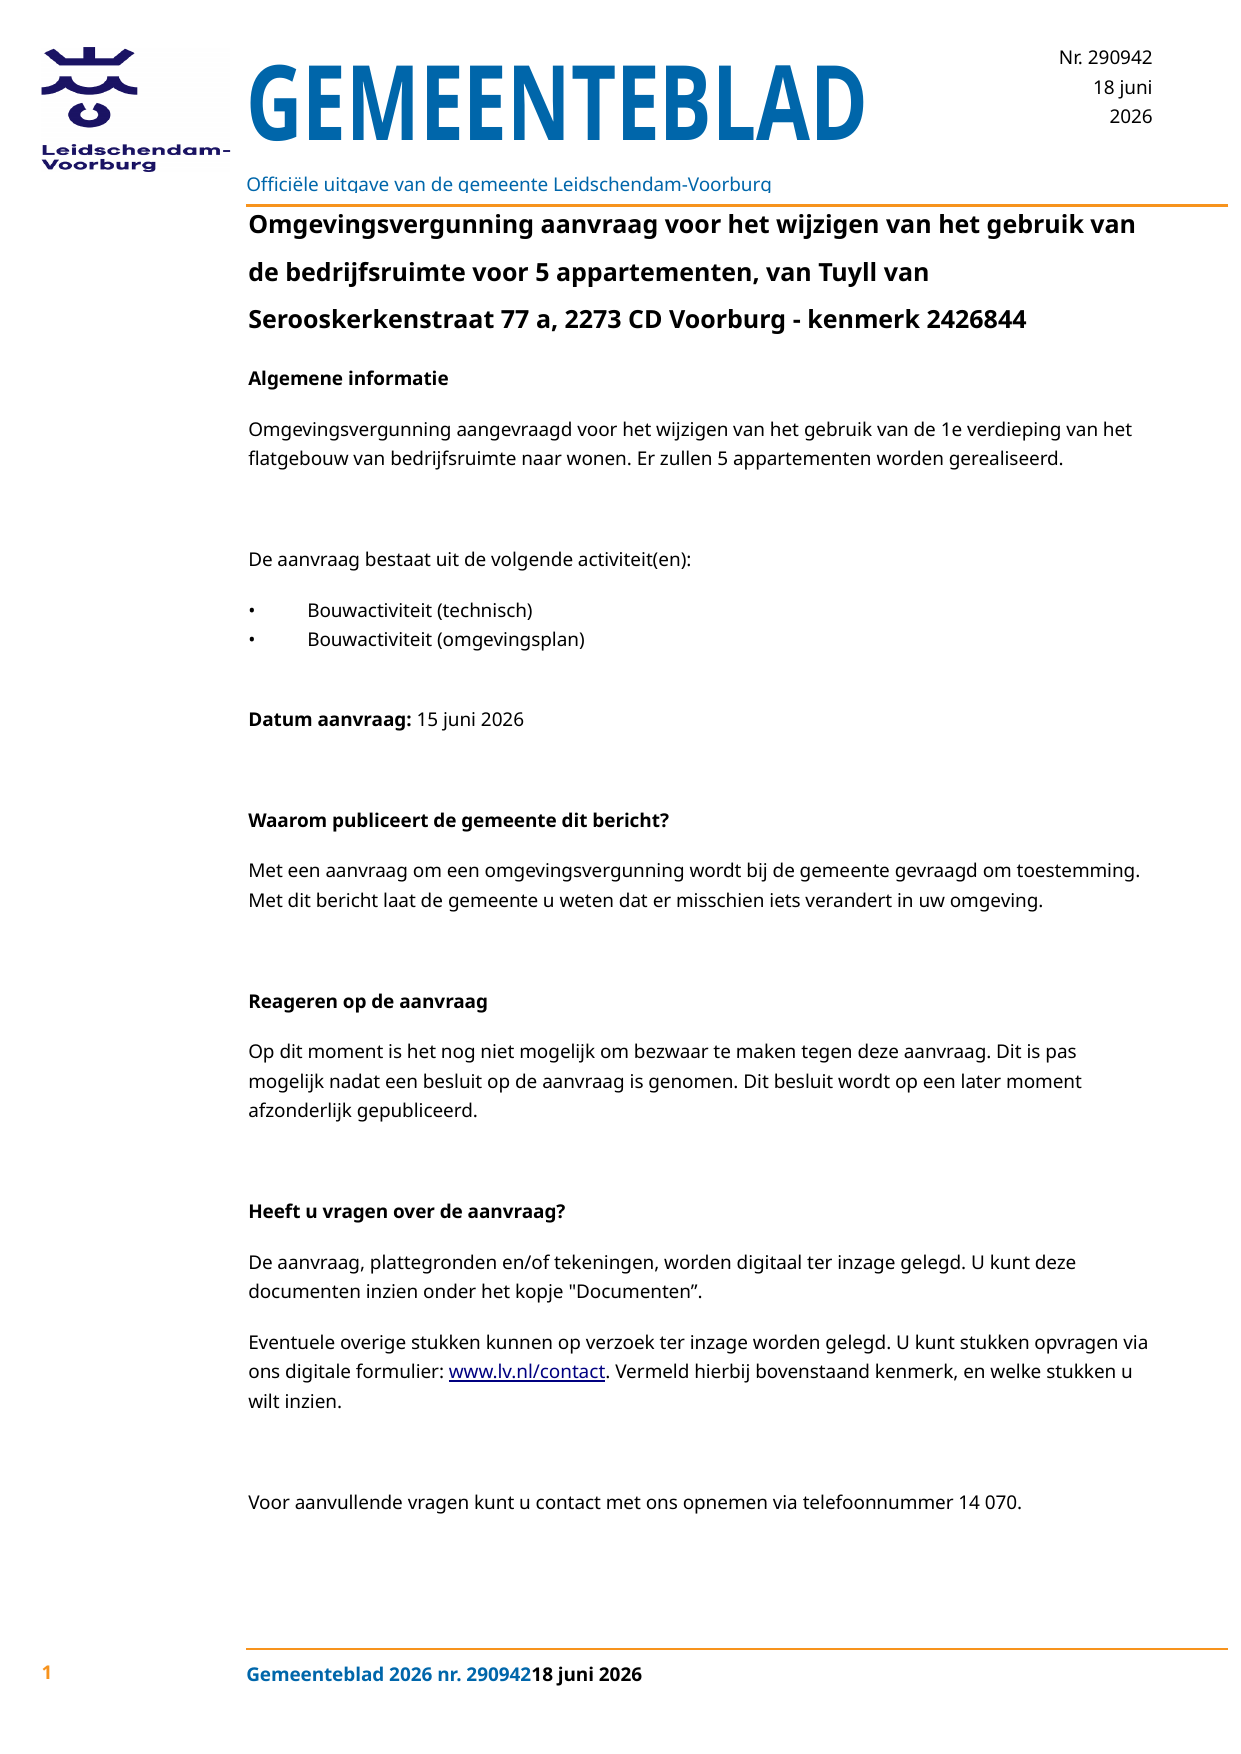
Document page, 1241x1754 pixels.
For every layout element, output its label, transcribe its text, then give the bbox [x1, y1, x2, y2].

picture [41, 47, 231, 172]
text Op dit moment is het nog niet mogelijk om bezwaar te maken tegen deze aanvraag. Dit is pas mogelijk nadat een besluit op de aanvraag is genomen. Dit besluit wordt op een later moment afzonderlijk gepubliceerd. [248, 1038, 1152, 1123]
text De aanvraag bestaat uit de volgende activiteit(en): [248, 546, 1152, 572]
text Met een aanvraag om een omgevingsvergunning wordt bij de gemeente gevraagd om toestemming. Met dit bericht laat de gemeente u weten dat er misschien iets verandert in uw omgeving. [248, 858, 1152, 913]
text Algemene informatie [248, 366, 1152, 391]
list Bouwactiviteit (omgevingsplan) [248, 626, 1152, 652]
text Waarom publiceert de gemeente dit bericht? [248, 807, 1152, 833]
text De aanvraag, plattegronden en/of tekeningen, worden digitaal ter inzage gelegd. U kunt deze documenten inzien onder het kopje "Documenten”. [248, 1249, 1152, 1304]
text Heeft u vragen over de aanvraag? [248, 1198, 1152, 1224]
text Omgevingsvergunning aangevraagd voor het wijzigen van het gebruik van de 1e verdieping van het flatgebouw van bedrijfsruimte naar wonen. Er zullen 5 appartementen worden gerealiseerd. [248, 416, 1152, 471]
text Omgevingsvergunning aanvraag voor het wijzigen van het gebruik van de bedrijfsruimte voor 5 appartementen, van Tuyll van Serooskerkenstraat 77 a, 2273 CD Voorburg - kenmerk 2426844 [248, 207, 1152, 336]
list Bouwactiviteit (technisch) [248, 597, 1152, 622]
text Reageren op de aanvraag [248, 988, 1152, 1014]
text Datum aanvraag: 15 juni 2026 [248, 706, 1152, 732]
text Voor aanvullende vragen kunt u contact met ons opnemen via telefoonnummer 14 070. [248, 1489, 1152, 1514]
text Eventuele overige stukken kunnen op verzoek ter inzage worden gelegd. U kunt stukken opvragen via ons digitale formulier: www.lv.nl/contact. Vermeld hierbij bovenstaand kenmerk, en welke stukken u wilt inzien. [248, 1329, 1152, 1414]
